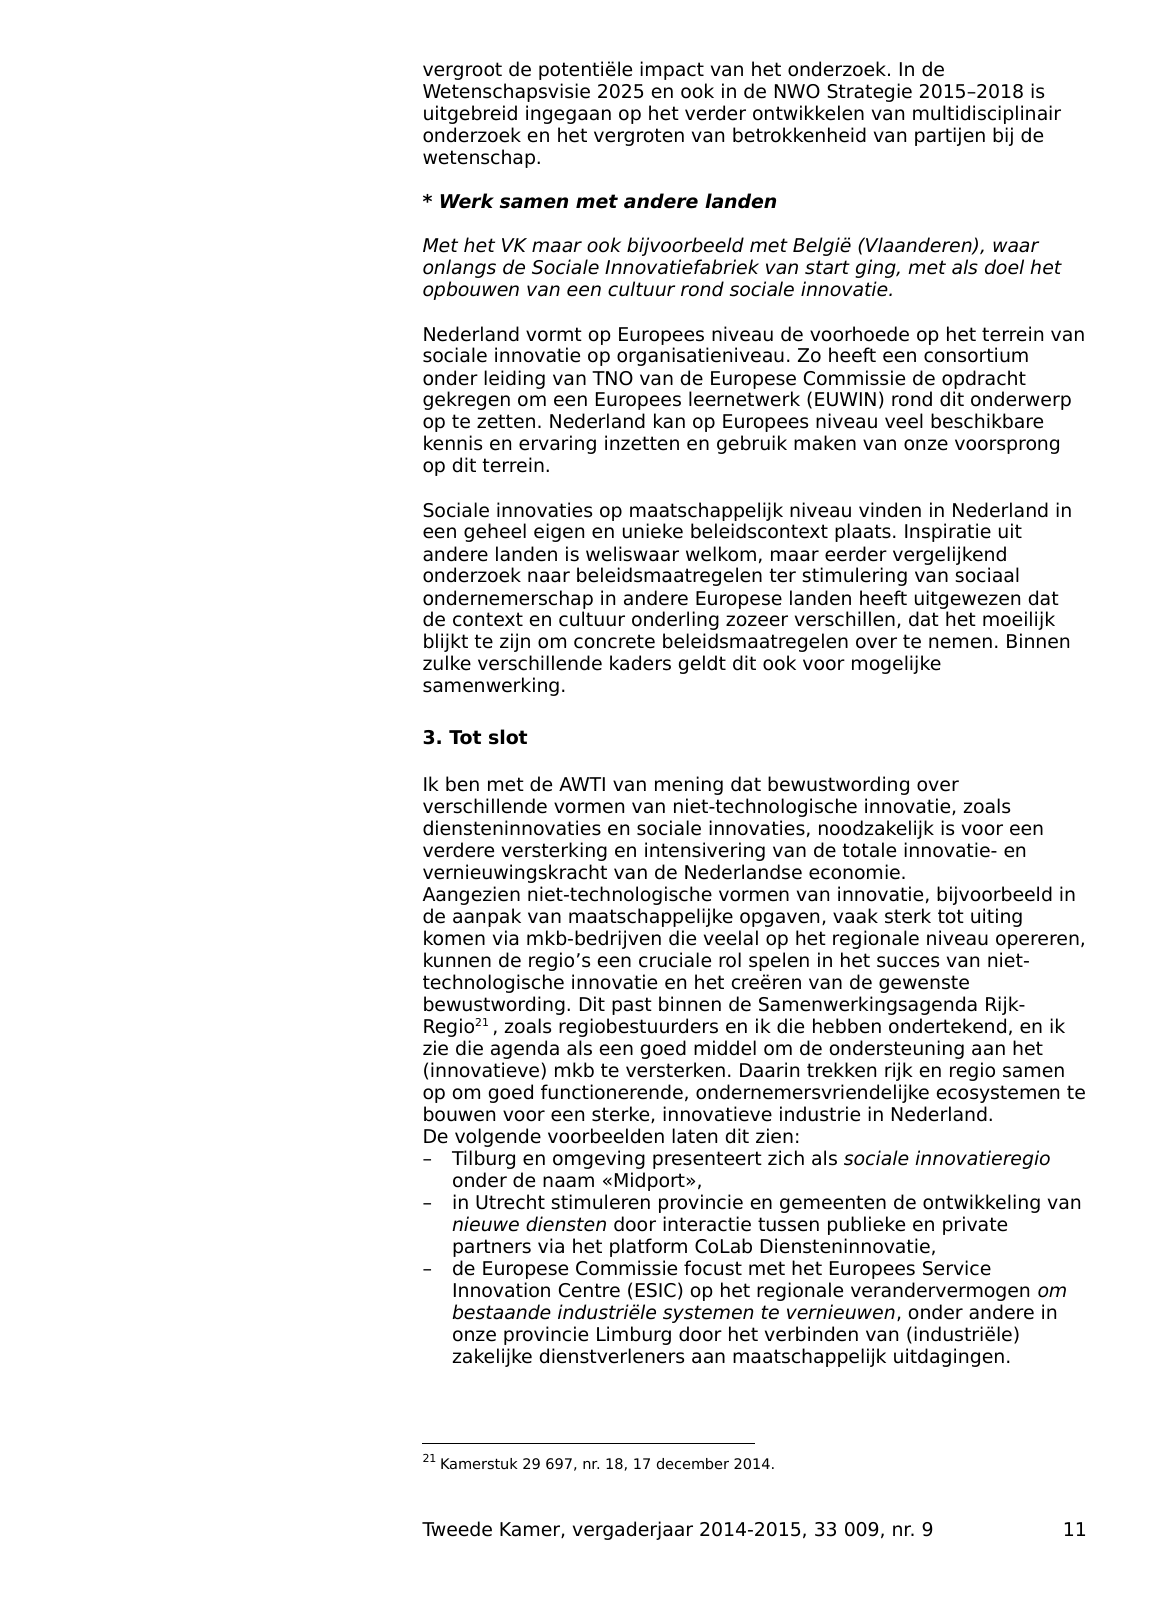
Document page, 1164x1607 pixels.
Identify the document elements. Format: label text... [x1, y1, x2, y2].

text – de Europese Commissie focust met het Europees Service Innovation Centre (ESIC) op het regionale verandervermogen om bestaande industriële systemen te vernieuwen, onder andere in onze provincie Limburg door het verbinden van (industriële) zakelijke dienstverleners aan maatschappelijk uitdagingen. [422, 1258, 1087, 1368]
text – in Utrecht stimuleren provincie en gemeenten de ontwikkeling van nieuwe diensten door interactie tussen publieke en private partners via het platform CoLab Diensteninnovatie, [422, 1192, 1087, 1258]
text Kamerstuk 29 697, nr. 18, 17 december 2014. [422, 1452, 1087, 1474]
text Nederland vormt op Europees niveau de voorhoede op het terrein van sociale innovatie op organisatieniveau. Zo heeft een consortium onder leiding van TNO van de Europese Commissie de opdracht gekregen om een Europees leernetwerk (EUWIN) rond dit onderwerp op te zetten. Nederland kan op Europees niveau veel beschikbare kennis en ervaring inzetten en gebruik maken van onze voorsprong op dit terrein. [422, 323, 1087, 477]
text – Tilburg en omgeving presenteert zich als sociale innovatieregio onder de naam «Midport», [422, 1148, 1087, 1192]
text Aangezien niet-technologische vormen van innovatie, bijvoorbeeld in de aanpak van maatschappelijke opgaven, vaak sterk tot uiting komen via mkb-bedrijven die veelal op het regionale niveau opereren, kunnen de regio’s een cruciale rol spelen in het succes van niet-technologische innovatie en het creëren van de gewenste bewustwording. Dit past binnen de Samenwerkingsagenda Rijk-Regio, zoals regiobestuurders en ik die hebben ondertekend, en ik zie die agenda als een goed middel om de ondersteuning aan het (innovatieve) mkb te versterken. Daarin trekken rijk en regio samen op om goed functionerende, ondernemersvriendelijke ecosystemen te bouwen voor een sterke, innovatieve industrie in Nederland. [422, 884, 1087, 1126]
text vergroot de potentiële impact van het onderzoek. In de Wetenschapsvisie 2025 en ook in de NWO Strategie 2015–2018 is uitgebreid ingegaan op het verder ontwikkelen van multidisciplinair onderzoek en het vergroten van betrokkenheid van partijen bij de wetenschap. [422, 59, 1087, 169]
text De volgende voorbeelden laten dit zien: [422, 1126, 1087, 1148]
text Met het VK maar ook bijvoorbeeld met België (Vlaanderen), waar onlangs de Sociale Innovatiefabriek van start ging, met als doel het opbouwen van een cultuur rond sociale innovatie. [422, 235, 1087, 301]
subtitle * Werk samen met andere landen [422, 191, 1087, 213]
text Sociale innovaties op maatschappelijk niveau vinden in Nederland in een geheel eigen en unieke beleidscontext plaats. Inspiratie uit andere landen is weliswaar welkom, maar eerder vergelijkend onderzoek naar beleidsmaatregelen ter stimulering van sociaal ondernemerschap in andere Europese landen heeft uitgewezen dat de context en cultuur onderling zozeer verschillen, dat het moeilijk blijkt te zijn om concrete beleidsmaatregelen over te nemen. Binnen zulke verschillende kaders geldt dit ook voor mogelijke samenwerking. [422, 499, 1087, 697]
text Ik ben met de AWTI van mening dat bewustwording over verschillende vormen van niet-technologische innovatie, zoals diensteninnovaties en sociale innovaties, noodzakelijk is voor een verdere versterking en intensivering van de totale innovatie- en vernieuwingskracht van de Nederlandse economie. [422, 774, 1087, 884]
subtitle 3. Tot slot [422, 727, 1087, 749]
